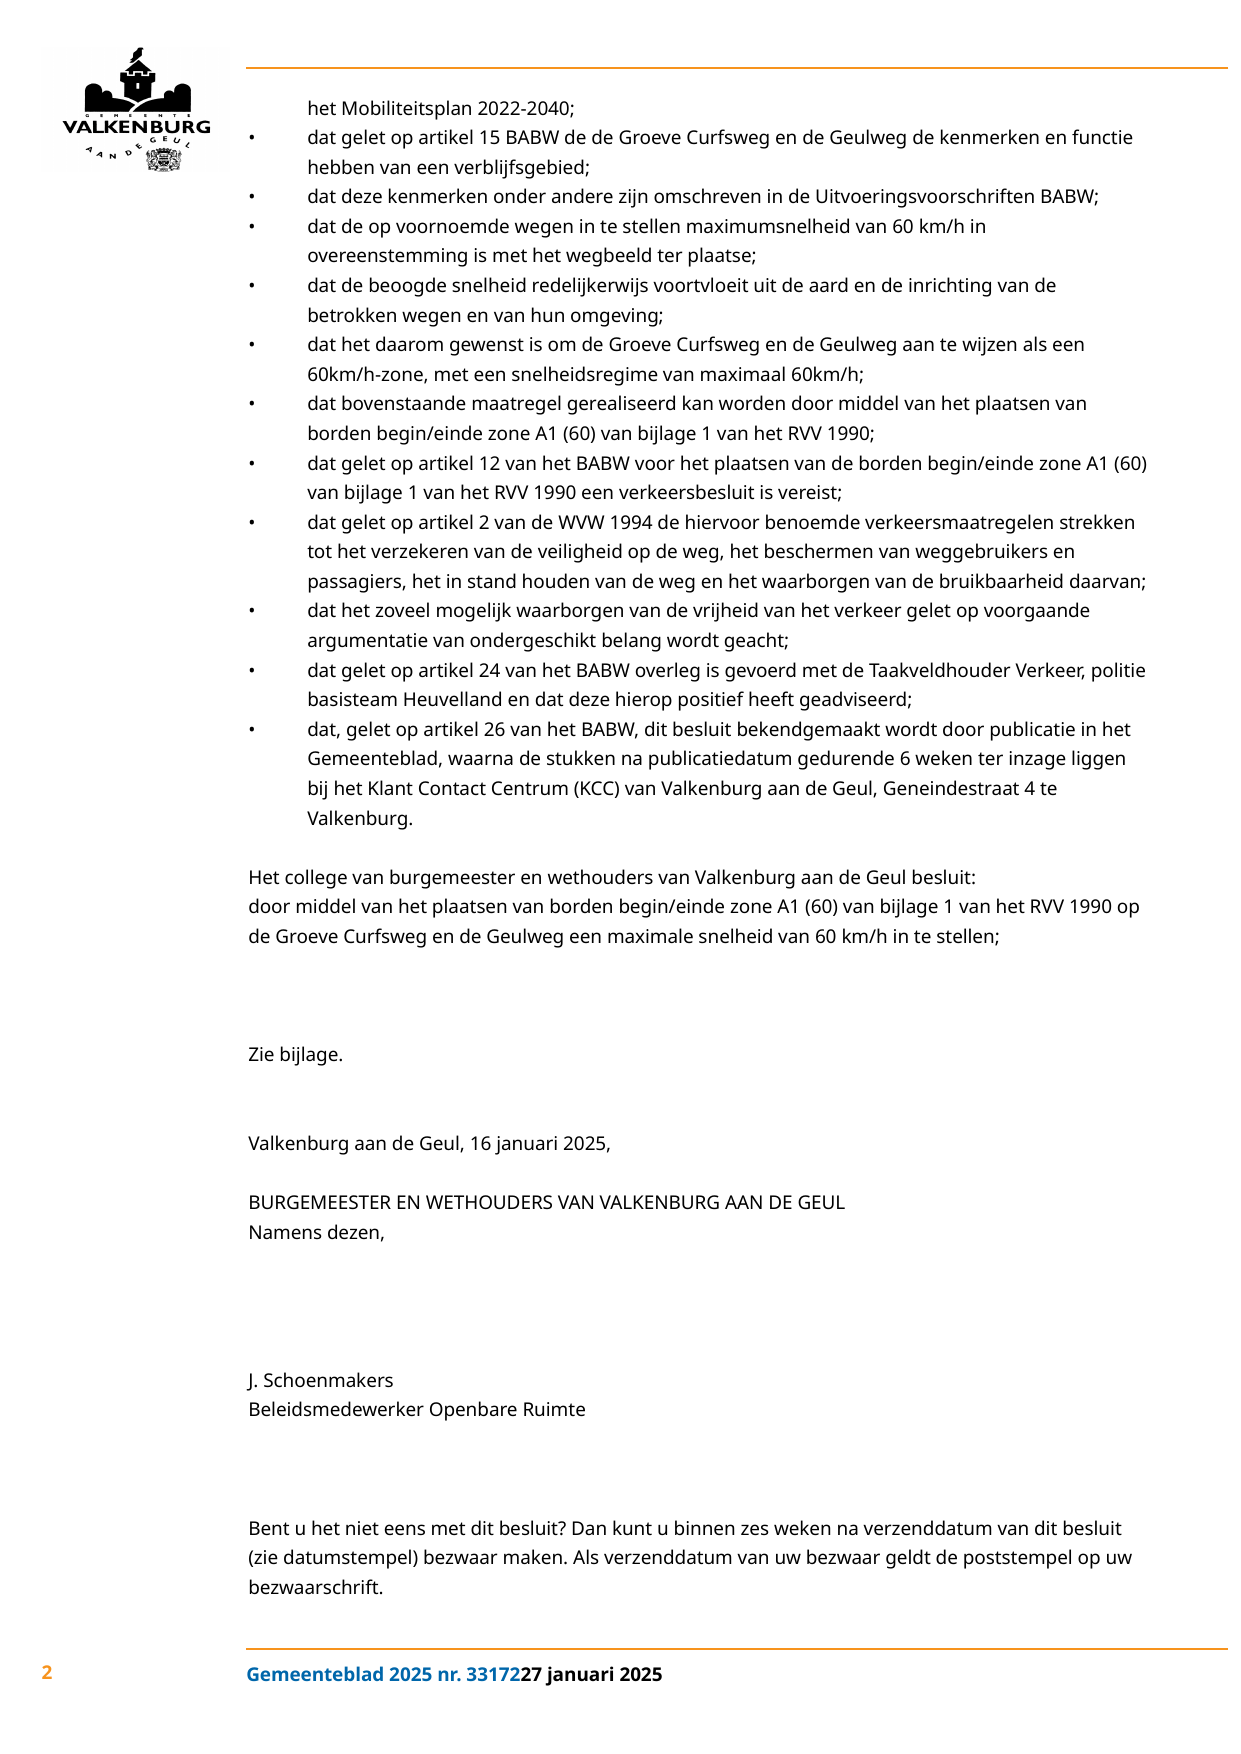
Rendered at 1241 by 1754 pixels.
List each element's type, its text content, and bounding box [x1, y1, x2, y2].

text Het college van burgemeester en wethouders van Valkenburg aan de Geul besluit: [248, 864, 1152, 890]
list dat bovenstaande maatregel gerealiseerd kan worden door middel van het plaatsen van borden begin/einde zone A1 (60) van bijlage 1 van het RVV 1990; [248, 391, 1152, 446]
list dat het zoveel mogelijk waarborgen van de vrijheid van het verkeer gelet op voorgaande argumentatie van ondergeschikt belang wordt geacht; [248, 598, 1152, 653]
list het Mobiliteitsplan 2022-2040; [248, 95, 1152, 121]
list dat, gelet op artikel 26 van het BABW, dit besluit bekendgemaakt wordt door publicatie in het Gemeenteblad, waarna de stukken na publicatiedatum gedurende 6 weken ter inzage liggen bij het Klant Contact Centrum (KCC) van Valkenburg aan de Geul, Geneindestraat 4 te Valkenburg. [248, 716, 1152, 831]
list dat de beoogde snelheid redelijkerwijs voortvloeit uit de aard en de inrichting van de betrokken wegen en van hun omgeving; [248, 272, 1152, 328]
text Valkenburg aan de Geul, 16 januari 2025, [248, 1130, 1152, 1156]
list dat gelet op artikel 2 van de WVW 1994 de hiervoor benoemde verkeersmaatregelen strekken tot het verzekeren van de veiligheid op de weg, het beschermen van weggebruikers en passagiers, het in stand houden van de weg en het waarborgen van de bruikbaarheid daarvan; [248, 509, 1152, 594]
list dat deze kenmerken onder andere zijn omschreven in de Uitvoeringsvoorschriften BABW; [248, 183, 1152, 209]
list dat gelet op artikel 24 van het BABW overleg is gevoerd met de Taakveldhouder Verkeer, politie basisteam Heuvelland en dat deze hierop positief heeft geadviseerd; [248, 657, 1152, 712]
list dat de op voornoemde wegen in te stellen maximumsnelheid van 60 km/h in overeenstemming is met het wegbeeld ter plaatse; [248, 213, 1152, 268]
text BURGEMEESTER EN WETHOUDERS VAN VALKENBURG AAN DE GEUL [248, 1189, 1152, 1215]
text door middel van het plaatsen van borden begin/einde zone A1 (60) van bijlage 1 van het RVV 1990 op de Groeve Curfsweg en de Geulweg een maximale snelheid van 60 km/h in te stellen; [248, 893, 1152, 949]
text Namens dezen, [248, 1219, 1152, 1245]
text Beleidsmedewerker Openbare Ruimte [248, 1396, 1152, 1422]
picture [41, 47, 231, 172]
text J. Schoenmakers [248, 1367, 1152, 1393]
list dat gelet op artikel 15 BABW de de Groeve Curfsweg en de Geulweg de kenmerken en functie hebben van een verblijfsgebied; [248, 124, 1152, 180]
list dat het daarom gewenst is om de Groeve Curfsweg en de Geulweg aan te wijzen als een 60km/h-zone, met een snelheidsregime van maximaal 60km/h; [248, 331, 1152, 387]
list dat gelet op artikel 12 van het BABW voor het plaatsen van de borden begin/einde zone A1 (60) van bijlage 1 van het RVV 1990 een verkeersbesluit is vereist; [248, 450, 1152, 505]
text Bent u het niet eens met dit besluit? Dan kunt u binnen zes weken na verzenddatum van dit besluit (zie datumstempel) bezwaar maken. Als verzenddatum van uw bezwaar geldt de poststempel op uw bezwaarschrift. [248, 1515, 1152, 1600]
text Zie bijlage. [248, 1041, 1152, 1067]
